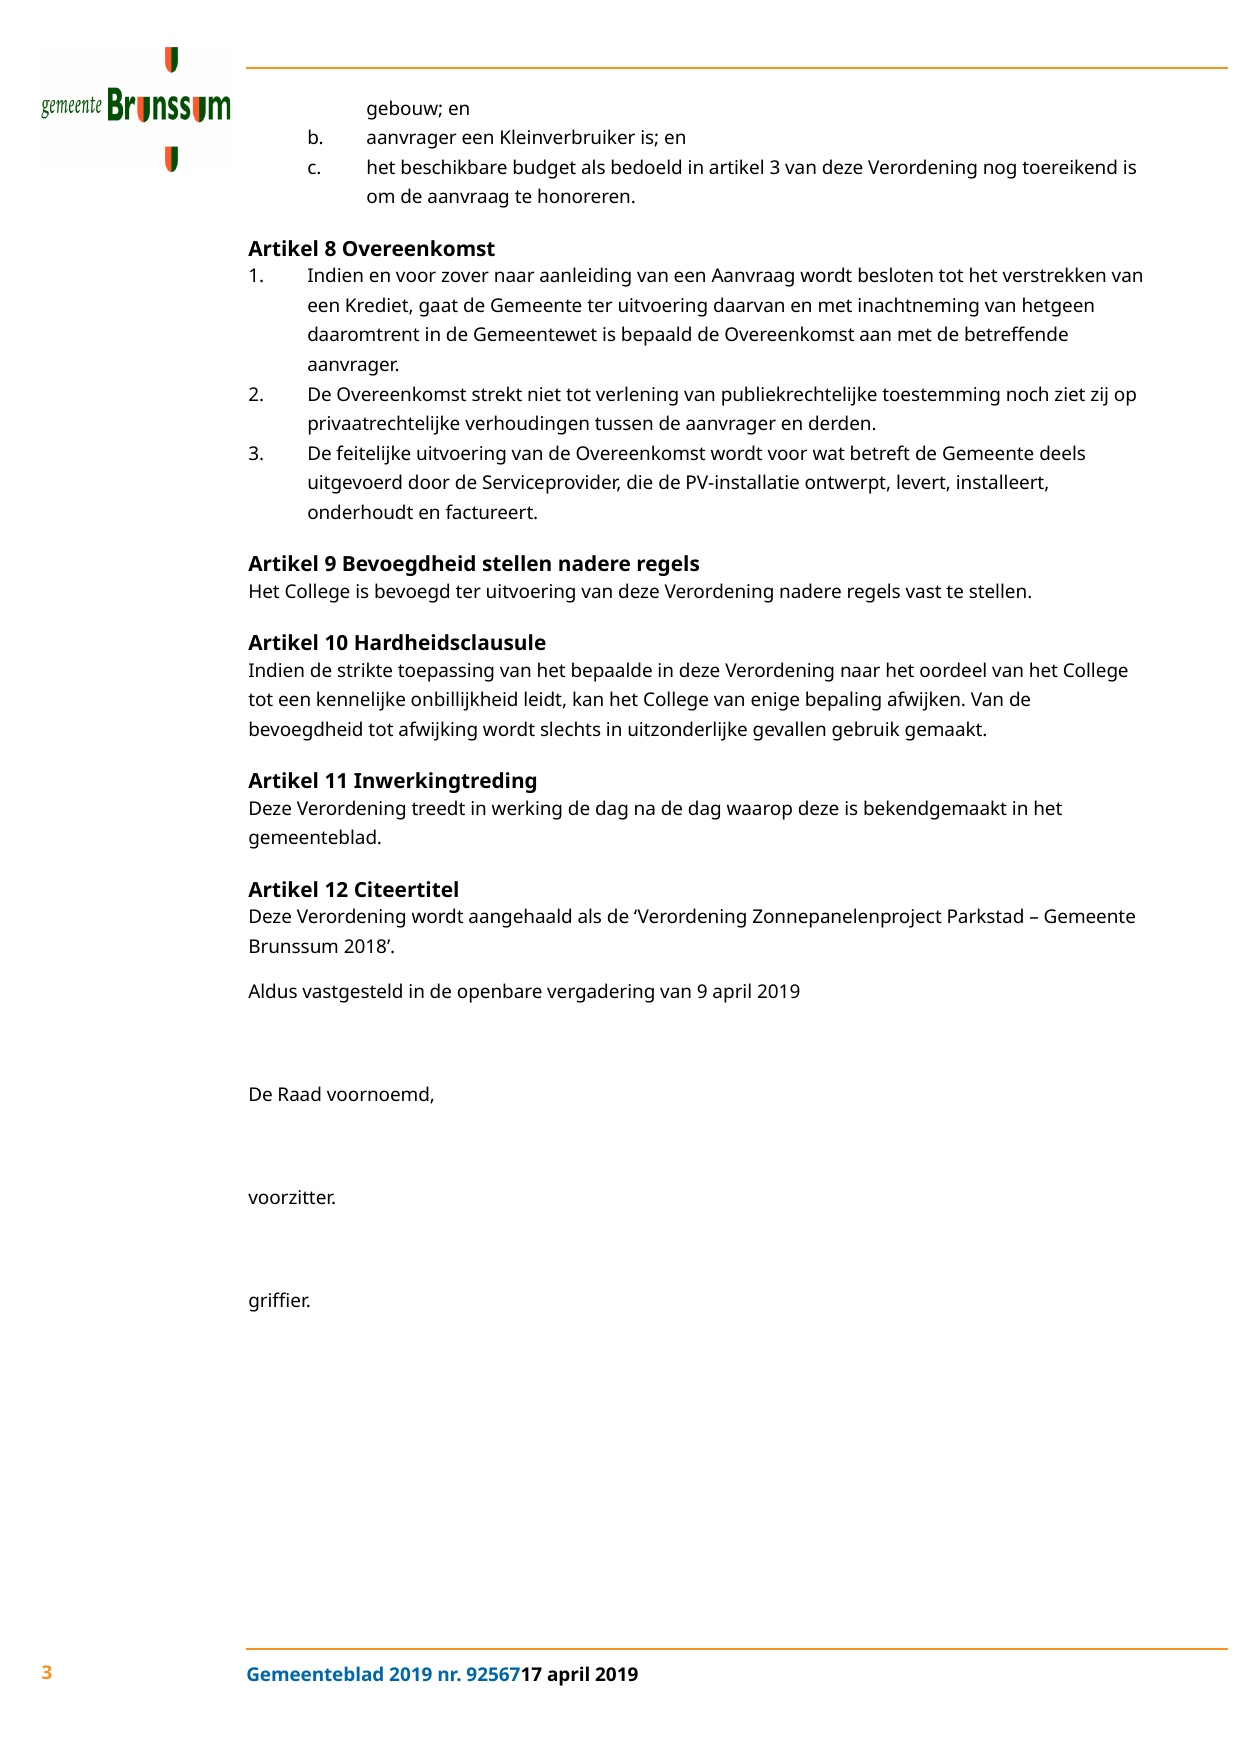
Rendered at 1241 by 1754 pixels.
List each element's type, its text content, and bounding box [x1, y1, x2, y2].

picture [41, 47, 231, 172]
text Artikel 12 Citeertitel [248, 875, 1152, 903]
list Indien en voor zover naar aanleiding van een Aanvraag wordt besloten tot het verstrekken van een Krediet, gaat de Gemeente ter uitvoering daarvan en met inachtneming van hetgeen daaromtrent in de Gemeentewet is bepaald de Overeenkomst aan met de betreffende aanvrager. [248, 262, 1152, 377]
text Artikel 9 Bevoegdheid stellen nadere regels [248, 549, 1152, 578]
list het beschikbare budget als bedoeld in artikel 3 van deze Verordening nog toereikend is om de aanvraag te honoreren. [307, 154, 1152, 209]
text Deze Verordening treedt in werking de dag na de dag waarop deze is bekendgemaakt in het gemeenteblad. [248, 795, 1152, 850]
list gebouw; en [307, 95, 1152, 121]
list De Overeenkomst strekt niet tot verlening van publiekrechtelijke toestemming noch ziet zij op privaatrechtelijke verhoudingen tussen de aanvrager en derden. [248, 381, 1152, 436]
text Indien de strikte toepassing van het bepaalde in deze Verordening naar het oordeel van het College tot een kennelijke onbillijkheid leidt, kan het College van enige bepaling afwijken. Van de bevoegdheid tot afwijking wordt slechts in uitzonderlijke gevallen gebruik gemaakt. [248, 657, 1152, 742]
list De feitelijke uitvoering van de Overeenkomst wordt voor wat betreft de Gemeente deels uitgevoerd door de Serviceprovider, die de PV-installatie ontwerpt, levert, installeert, onderhoudt en factureert. [248, 440, 1152, 525]
text Artikel 8 Overeenkomst [248, 234, 1152, 262]
text Aldus vastgesteld in de openbare vergadering van 9 april 2019 [248, 978, 1152, 1004]
text Deze Verordening wordt aangehaald als de ‘Verordening Zonnepanelenproject Parkstad – Gemeente Brunssum 2018’. [248, 903, 1152, 958]
list aanvrager een Kleinverbruiker is; en [307, 124, 1152, 150]
text Artikel 10 Hardheidsclausule [248, 628, 1152, 657]
text voorzitter. [248, 1184, 1152, 1210]
text Het College is bevoegd ter uitvoering van deze Verordening nadere regels vast te stellen. [248, 578, 1152, 604]
text griffier. [248, 1287, 1152, 1313]
text De Raad voornoemd, [248, 1081, 1152, 1107]
text Artikel 11 Inwerkingtreding [248, 766, 1152, 795]
